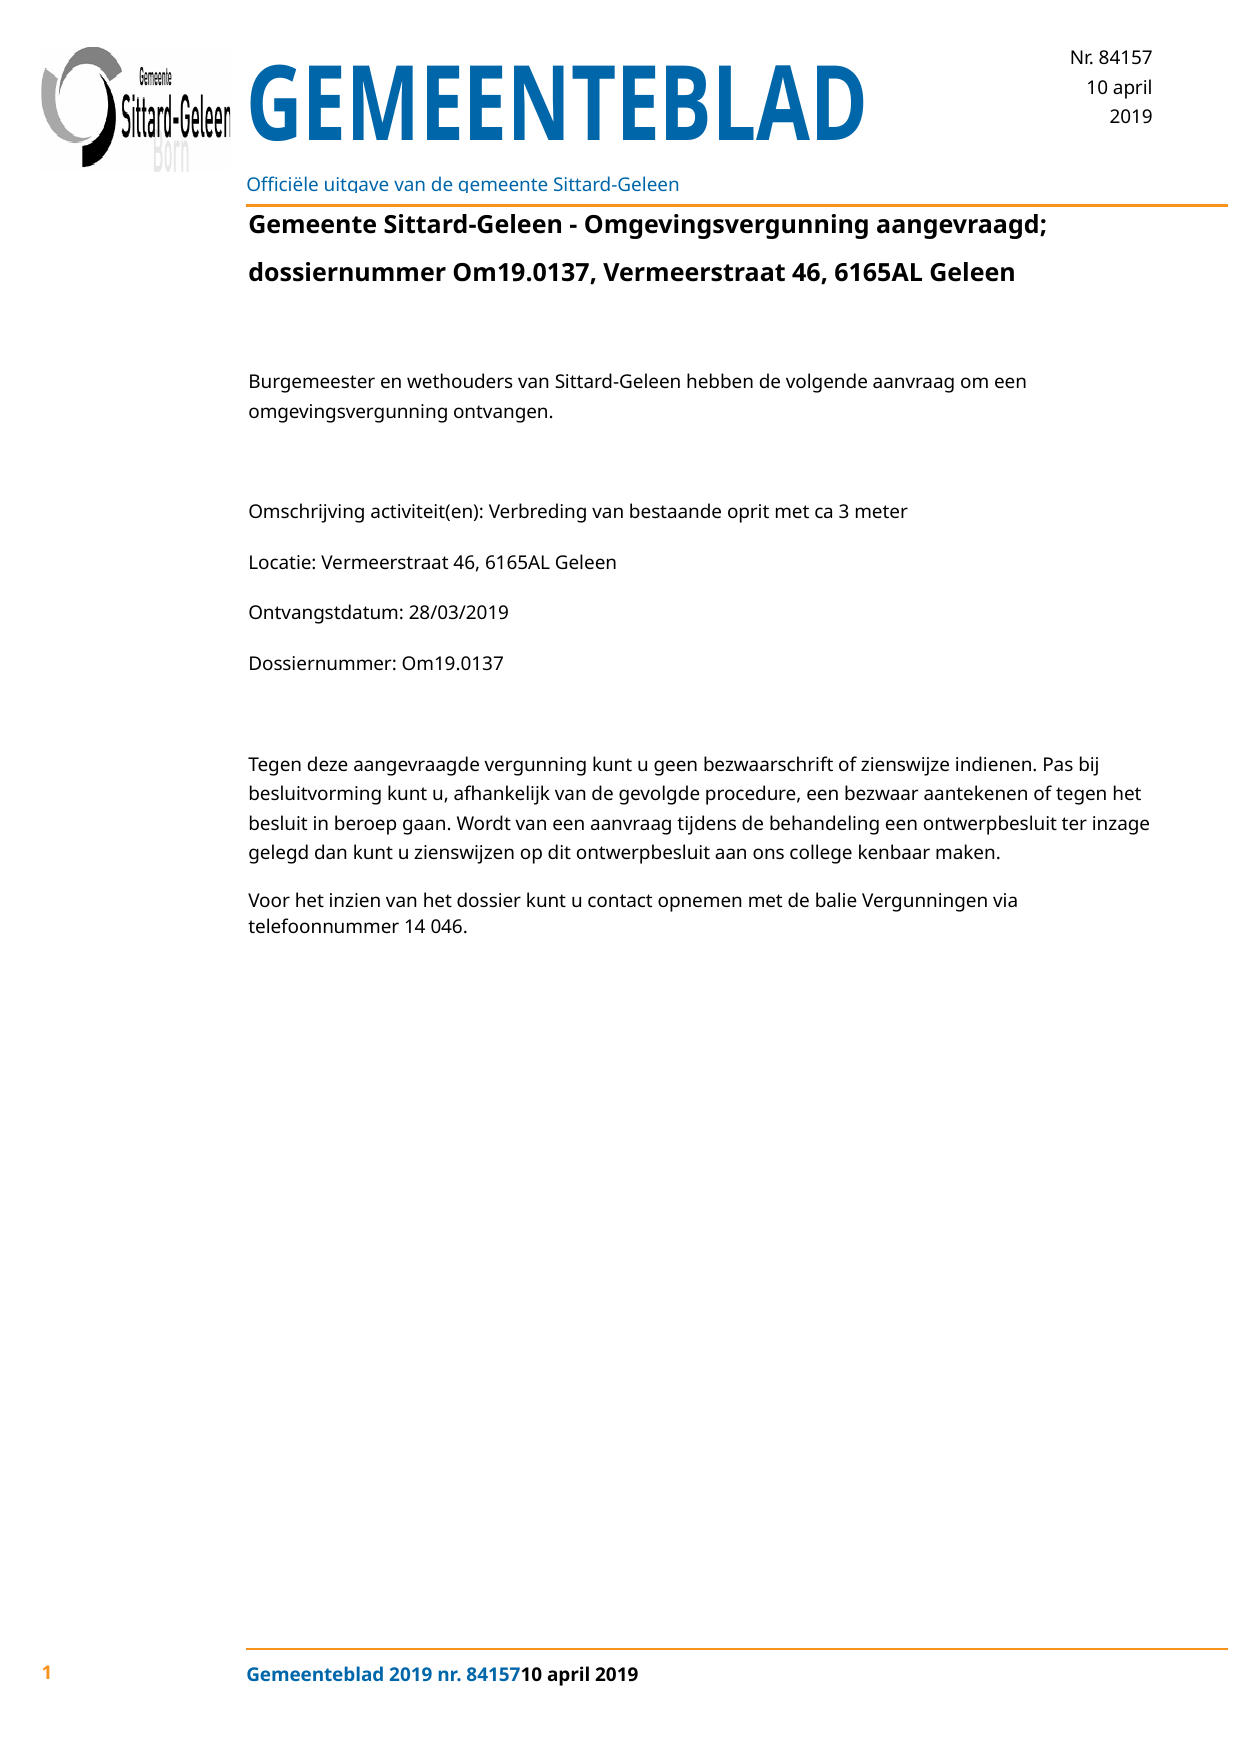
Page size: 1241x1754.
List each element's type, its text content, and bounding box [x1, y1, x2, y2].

text Omschrijving activiteit(en): Verbreding van bestaande oprit met ca 3 meter [248, 499, 1152, 524]
text Locatie: Vermeerstraat 46, 6165AL Geleen [248, 549, 1152, 575]
text Tegen deze aangevraagde vergunning kunt u geen bezwaarschrift of zienswijze indienen. Pas bij besluitvorming kunt u, afhankelijk van de gevolgde procedure, een bezwaar aantekenen of tegen het besluit in beroep gaan. Wordt van een aanvraag tijdens de behandeling een ontwerpbesluit ter inzage gelegd dan kunt u zienswijzen op dit ontwerpbesluit aan ons college kenbaar maken. [248, 751, 1152, 865]
text Ontvangstdatum: 28/03/2019 [248, 599, 1152, 625]
text Burgemeester en wethouders van Sittard-Geleen hebben de volgende aanvraag om een omgevingsvergunning ontvangen. [248, 368, 1152, 424]
picture [41, 47, 231, 172]
text Gemeente Sittard-Geleen - Omgevingsvergunning aangevraagd; dossiernummer Om19.0137, Vermeerstraat 46, 6165AL Geleen [248, 207, 1152, 288]
text Voor het inzien van het dossier kunt u contact opnemen met de balie Vergunningen via telefoonnummer 14 046. [248, 887, 1152, 939]
text Dossiernummer: Om19.0137 [248, 650, 1152, 676]
